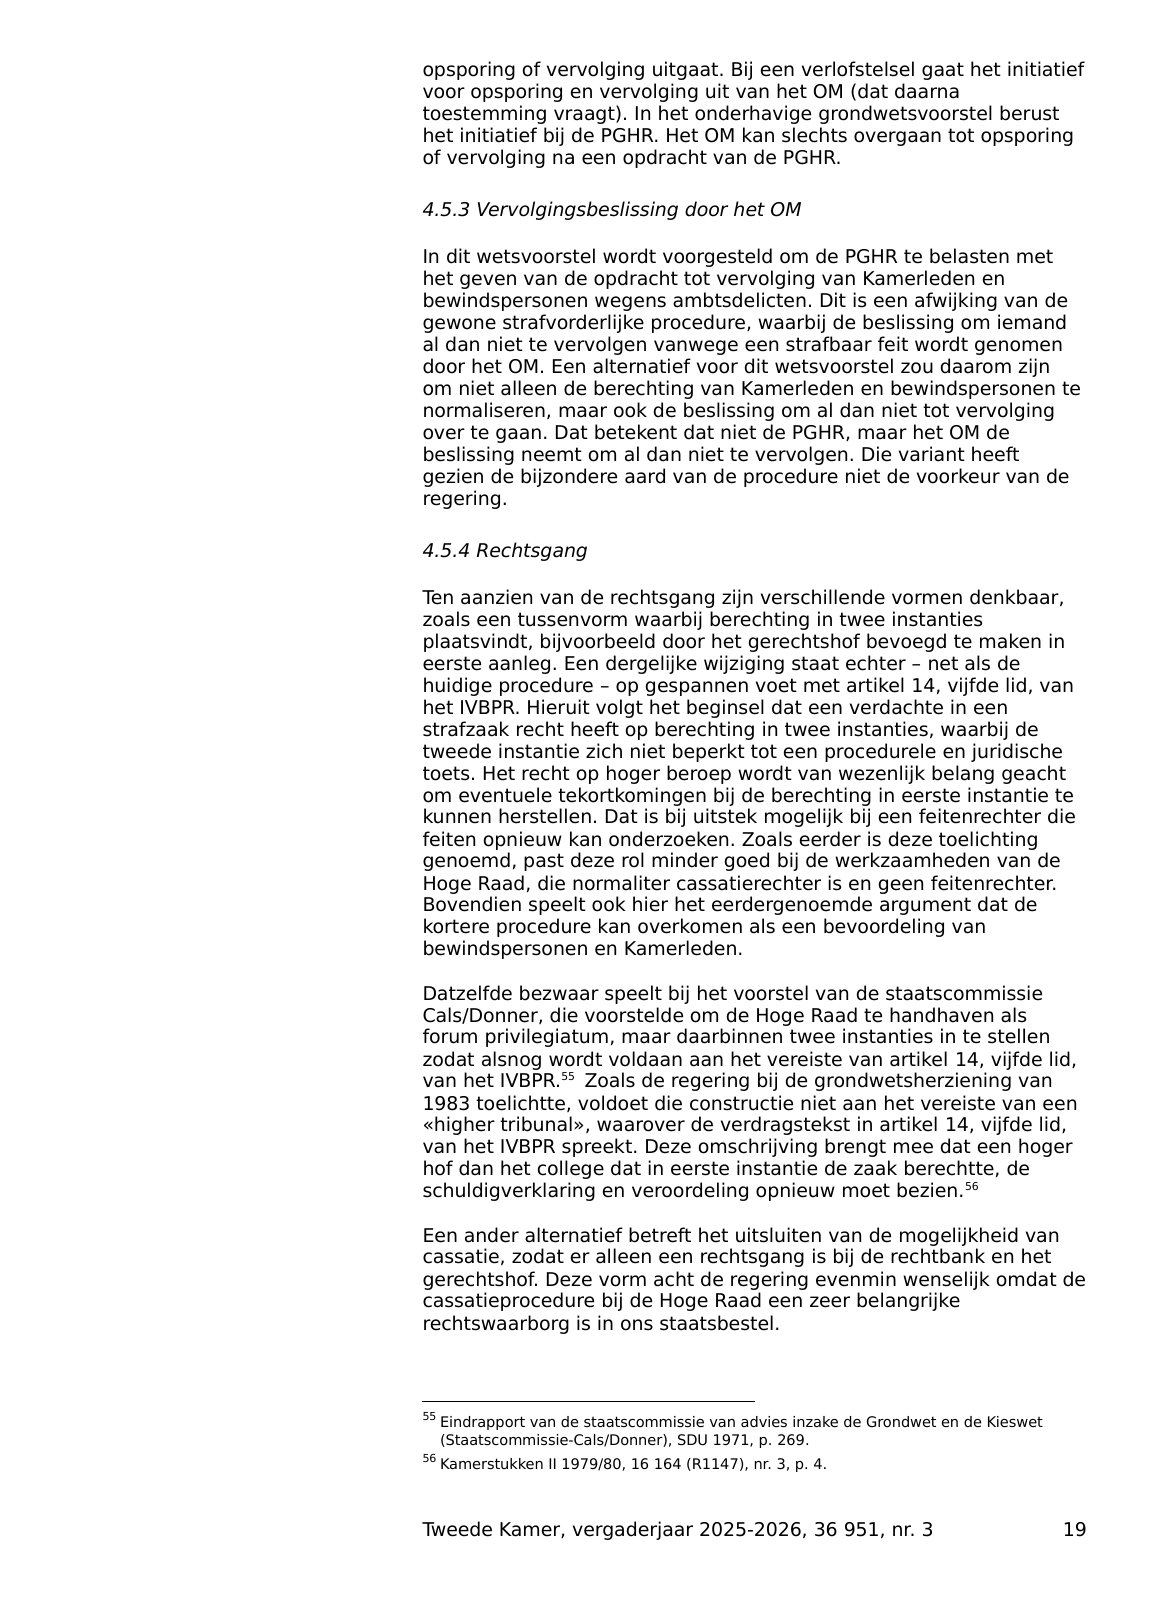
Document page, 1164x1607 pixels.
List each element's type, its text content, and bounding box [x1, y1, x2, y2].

text Een ander alternatief betreft het uitsluiten van de mogelijkheid van cassatie, zodat er alleen een rechtsgang is bij de rechtbank en het gerechtshof. Deze vorm acht de regering evenmin wenselijk omdat de cassatieprocedure bij de Hoge Raad een zeer belangrijke rechtswaarborg is in ons staatsbestel. [422, 1224, 1087, 1334]
text Eindrapport van de staatscommissie van advies inzake de Grondwet en de Kieswet (Staatscommissie-Cals/Donner), SDU 1971, p. 269. [422, 1410, 1087, 1449]
subtitle 4.5.4 Rechtsgang [422, 540, 1087, 562]
text Datzelfde bezwaar speelt bij het voorstel van de staatscommissie Cals/Donner, die voorstelde om de Hoge Raad te handhaven als forum privilegiatum, maar daarbinnen twee instanties in te stellen zodat alsnog wordt voldaan aan het vereiste van artikel 14, vijfde lid, van het IVBPR. Zoals de regering bij de grondwetsherziening van 1983 toelichtte, voldoet die constructie niet aan het vereiste van een «higher tribunal», waarover de verdragstekst in artikel 14, vijfde lid, van het IVBPR spreekt. Deze omschrijving brengt mee dat een hoger hof dan het college dat in eerste instantie de zaak berechtte, de schuldigverklaring en veroordeling opnieuw moet bezien. [422, 982, 1087, 1202]
text Kamerstukken II 1979/80, 16 164 (R1147), nr. 3, p. 4. [422, 1452, 1087, 1474]
subtitle 4.5.3 Vervolgingsbeslissing door het OM [422, 199, 1087, 221]
text In dit wetsvoorstel wordt voorgesteld om de PGHR te belasten met het geven van de opdracht tot vervolging van Kamerleden en bewindspersonen wegens ambtsdelicten. Dit is een afwijking van de gewone strafvorderlijke procedure, waarbij de beslissing om iemand al dan niet te vervolgen vanwege een strafbaar feit wordt genomen door het OM. Een alternatief voor dit wetsvoorstel zou daarom zijn om niet alleen de berechting van Kamerleden en bewindspersonen te normaliseren, maar ook de beslissing om al dan niet tot vervolging over te gaan. Dat betekent dat niet de PGHR, maar het OM de beslissing neemt om al dan niet te vervolgen. Die variant heeft gezien de bijzondere aard van de procedure niet de voorkeur van de regering. [422, 246, 1087, 510]
text opsporing of vervolging uitgaat. Bij een verlofstelsel gaat het initiatief voor opsporing en vervolging uit van het OM (dat daarna toestemming vraagt). In het onderhavige grondwetsvoorstel berust het initiatief bij de PGHR. Het OM kan slechts overgaan tot opsporing of vervolging na een opdracht van de PGHR. [422, 59, 1087, 169]
text Ten aanzien van de rechtsgang zijn verschillende vormen denkbaar, zoals een tussenvorm waarbij berechting in twee instanties plaatsvindt, bijvoorbeeld door het gerechtshof bevoegd te maken in eerste aanleg. Een dergelijke wijziging staat echter – net als de huidige procedure – op gespannen voet met artikel 14, vijfde lid, van het IVBPR. Hieruit volgt het beginsel dat een verdachte in een strafzaak recht heeft op berechting in twee instanties, waarbij de tweede instantie zich niet beperkt tot een procedurele en juridische toets. Het recht op hoger beroep wordt van wezenlijk belang geacht om eventuele tekortkomingen bij de berechting in eerste instantie te kunnen herstellen. Dat is bij uitstek mogelijk bij een feitenrechter die feiten opnieuw kan onderzoeken. Zoals eerder is deze toelichting genoemd, past deze rol minder goed bij de werkzaamheden van de Hoge Raad, die normaliter cassatierechter is en geen feitenrechter. Bovendien speelt ook hier het eerdergenoemde argument dat de kortere procedure kan overkomen als een bevoordeling van bewindspersonen en Kamerleden. [422, 587, 1087, 960]
